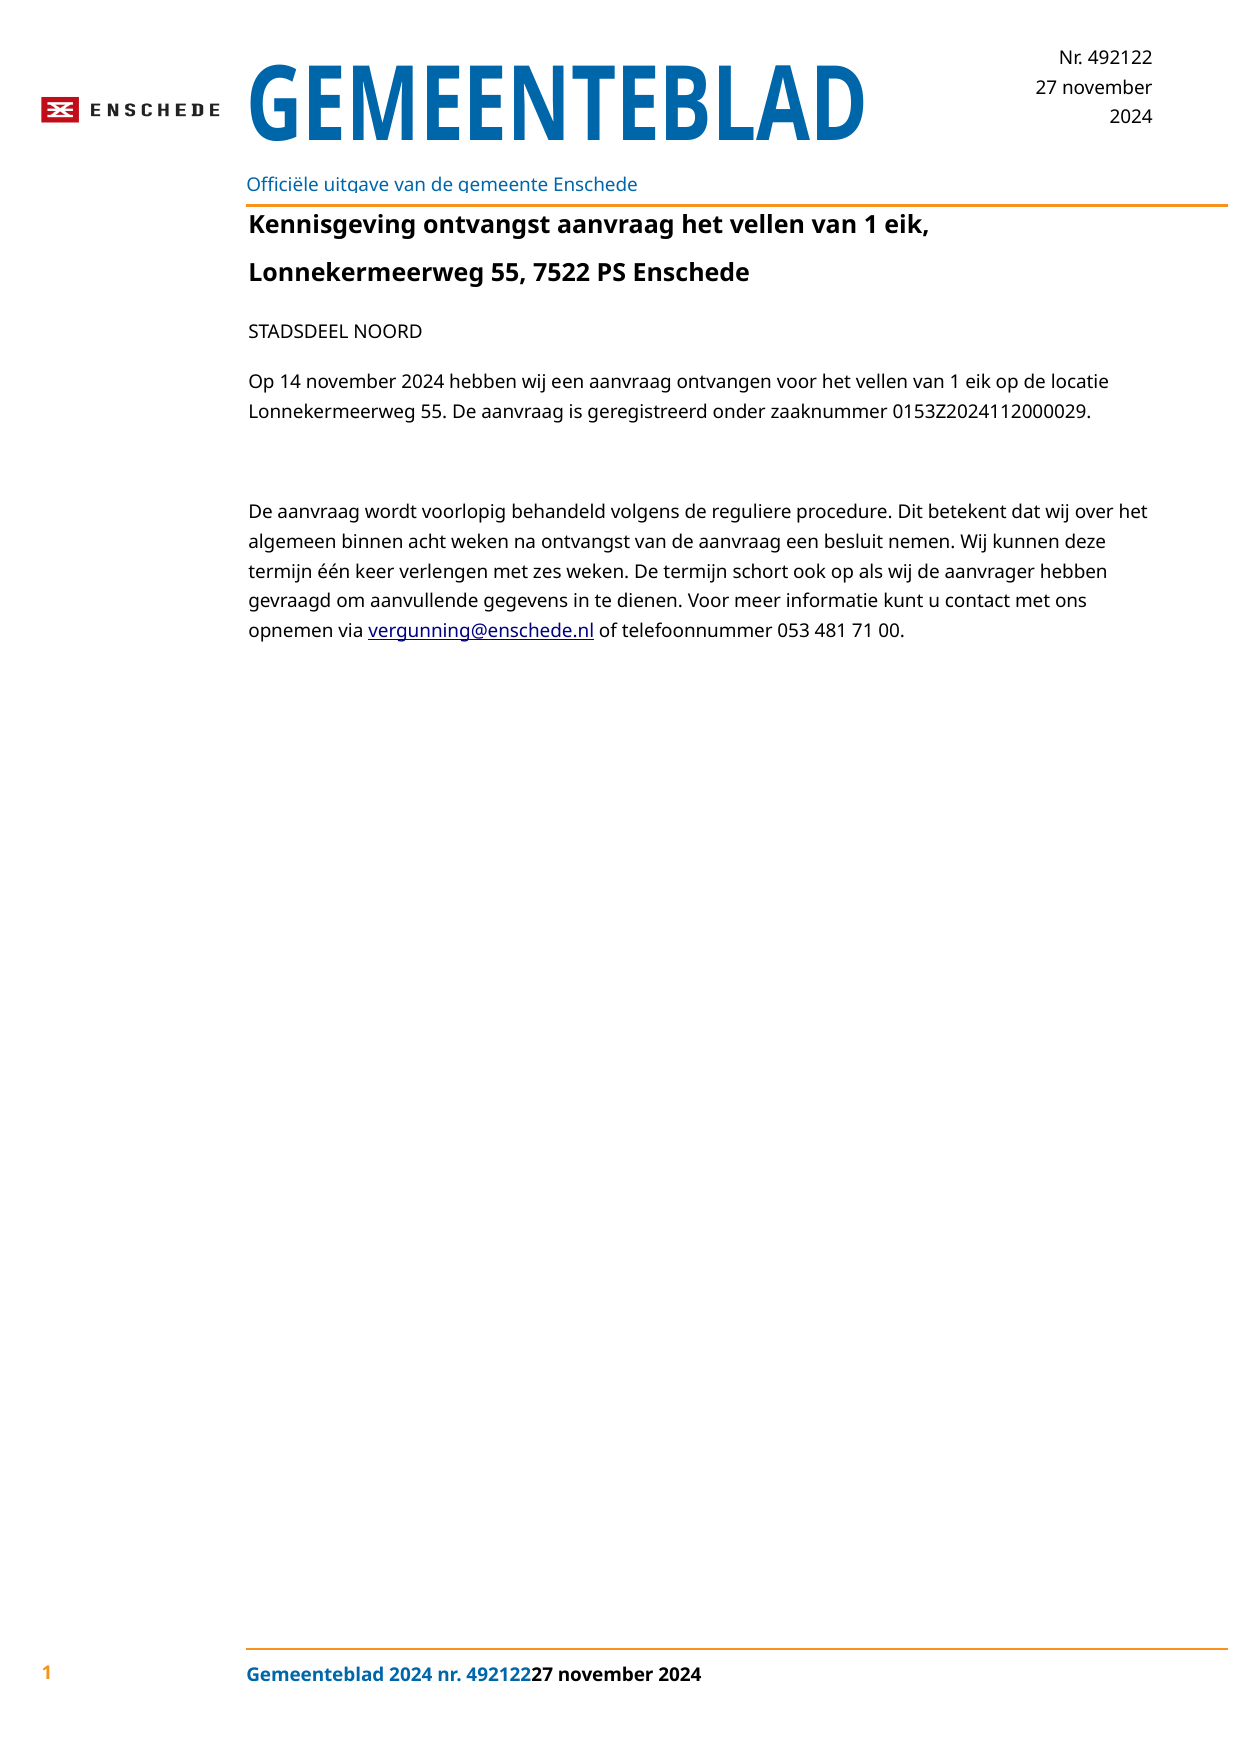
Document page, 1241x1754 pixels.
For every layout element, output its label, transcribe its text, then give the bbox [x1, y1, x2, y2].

text Op 14 november 2024 hebben wij een aanvraag ontvangen voor het vellen van 1 eik op de locatie Lonnekermeerweg 55. De aanvraag is geregistreerd onder zaaknummer 0153Z2024112000029. [248, 368, 1152, 424]
picture [41, 47, 231, 172]
text Kennisgeving ontvangst aanvraag het vellen van 1 eik, Lonnekermeerweg 55, 7522 PS Enschede [248, 207, 1152, 288]
text STADSDEEL NOORD [248, 318, 1152, 344]
text De aanvraag wordt voorlopig behandeld volgens de reguliere procedure. Dit betekent dat wij over het algemeen binnen acht weken na ontvangst van de aanvraag een besluit nemen. Wij kunnen deze termijn één keer verlengen met zes weken. De termijn schort ook op als wij de aanvrager hebben gevraagd om aanvullende gegevens in te dienen. Voor meer informatie kunt u contact met ons opnemen via vergunning@enschede.nl of telefoonnummer 053 481 71 00. [248, 499, 1152, 643]
